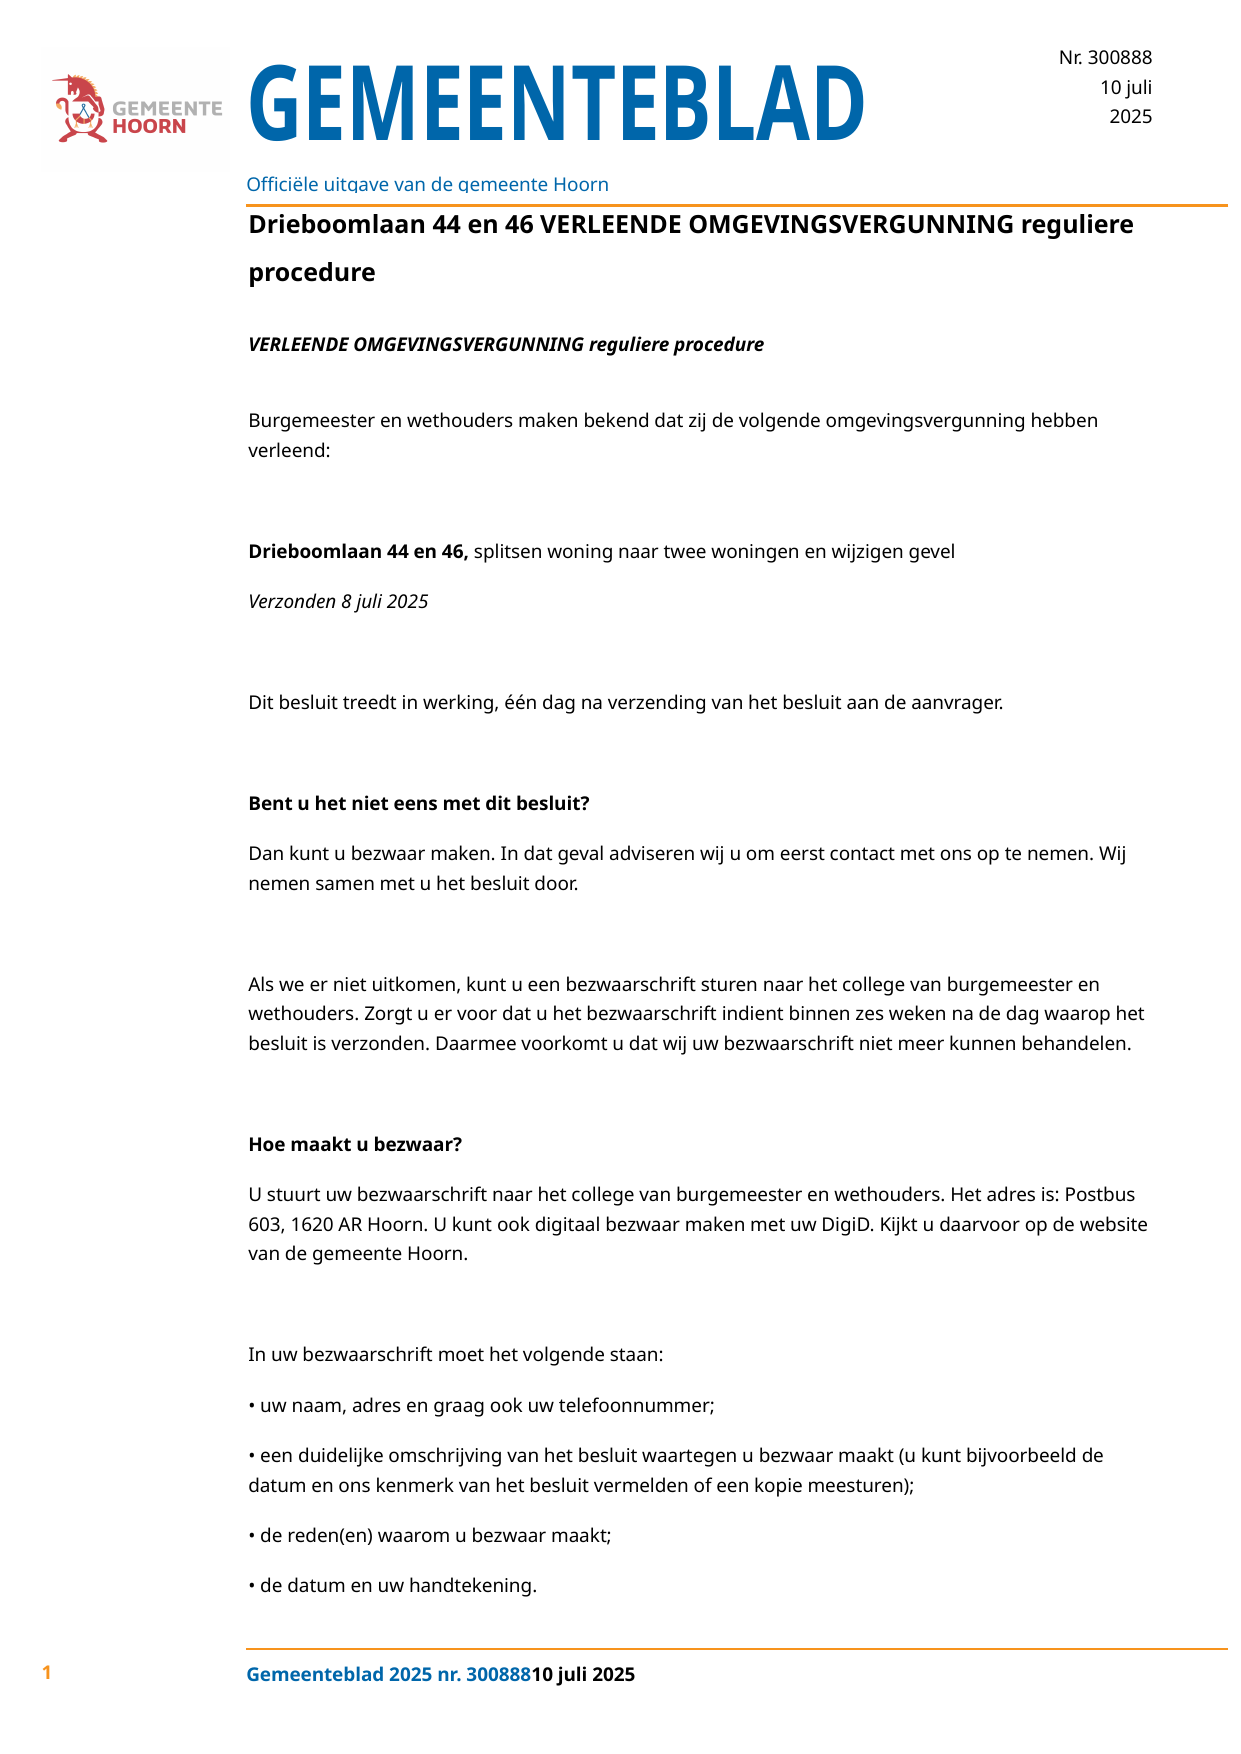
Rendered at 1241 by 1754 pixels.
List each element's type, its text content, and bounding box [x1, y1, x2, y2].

text • uw naam, adres en graag ook uw telefoonnummer; [248, 1392, 1152, 1417]
text • een duidelijke omschrijving van het besluit waartegen u bezwaar maakt (u kunt bijvoorbeeld de datum en ons kenmerk van het besluit vermelden of een kopie meesturen); [248, 1442, 1152, 1497]
text Drieboomlaan 44 en 46 VERLEENDE OMGEVINGSVERGUNNING reguliere procedure [248, 207, 1152, 288]
text Drieboomlaan 44 en 46, splitsen woning naar twee woningen en wijzigen gevel [248, 538, 1152, 564]
text • de datum en uw handtekening. [248, 1573, 1152, 1598]
text VERLEENDE OMGEVINGSVERGUNNING reguliere procedure [248, 331, 1152, 357]
text • de reden(en) waarom u bezwaar maakt; [248, 1522, 1152, 1548]
text Hoe maakt u bezwaar? [248, 1131, 1152, 1157]
text Dit besluit treedt in werking, één dag na verzending van het besluit aan de aanvrager. [248, 689, 1152, 715]
text Als we er niet uitkomen, kunt u een bezwaarschrift sturen naar het college van burgemeester en wethouders. Zorgt u er voor dat u het bezwaarschrift indient binnen zes weken na de dag waarop het besluit is verzonden. Daarmee voorkomt u dat wij uw bezwaarschrift niet meer kunnen behandelen. [248, 971, 1152, 1056]
text Dan kunt u bezwaar maken. In dat geval adviseren wij u om eerst contact met ons op te nemen. Wij nemen samen met u het besluit door. [248, 841, 1152, 896]
text In uw bezwaarschrift moet het volgende staan: [248, 1341, 1152, 1367]
text Bent u het niet eens met dit besluit? [248, 790, 1152, 816]
text Burgemeester en wethouders maken bekend dat zij de volgende omgevingsvergunning hebben verleend: [248, 408, 1152, 463]
picture [41, 47, 231, 172]
text U stuurt uw bezwaarschrift naar het college van burgemeester en wethouders. Het adres is: Postbus 603, 1620 AR Hoorn. U kunt ook digitaal bezwaar maken met uw DigiD. Kijkt u daarvoor op de website van de gemeente Hoorn. [248, 1181, 1152, 1266]
text Verzonden 8 juli 2025 [248, 588, 1152, 614]
